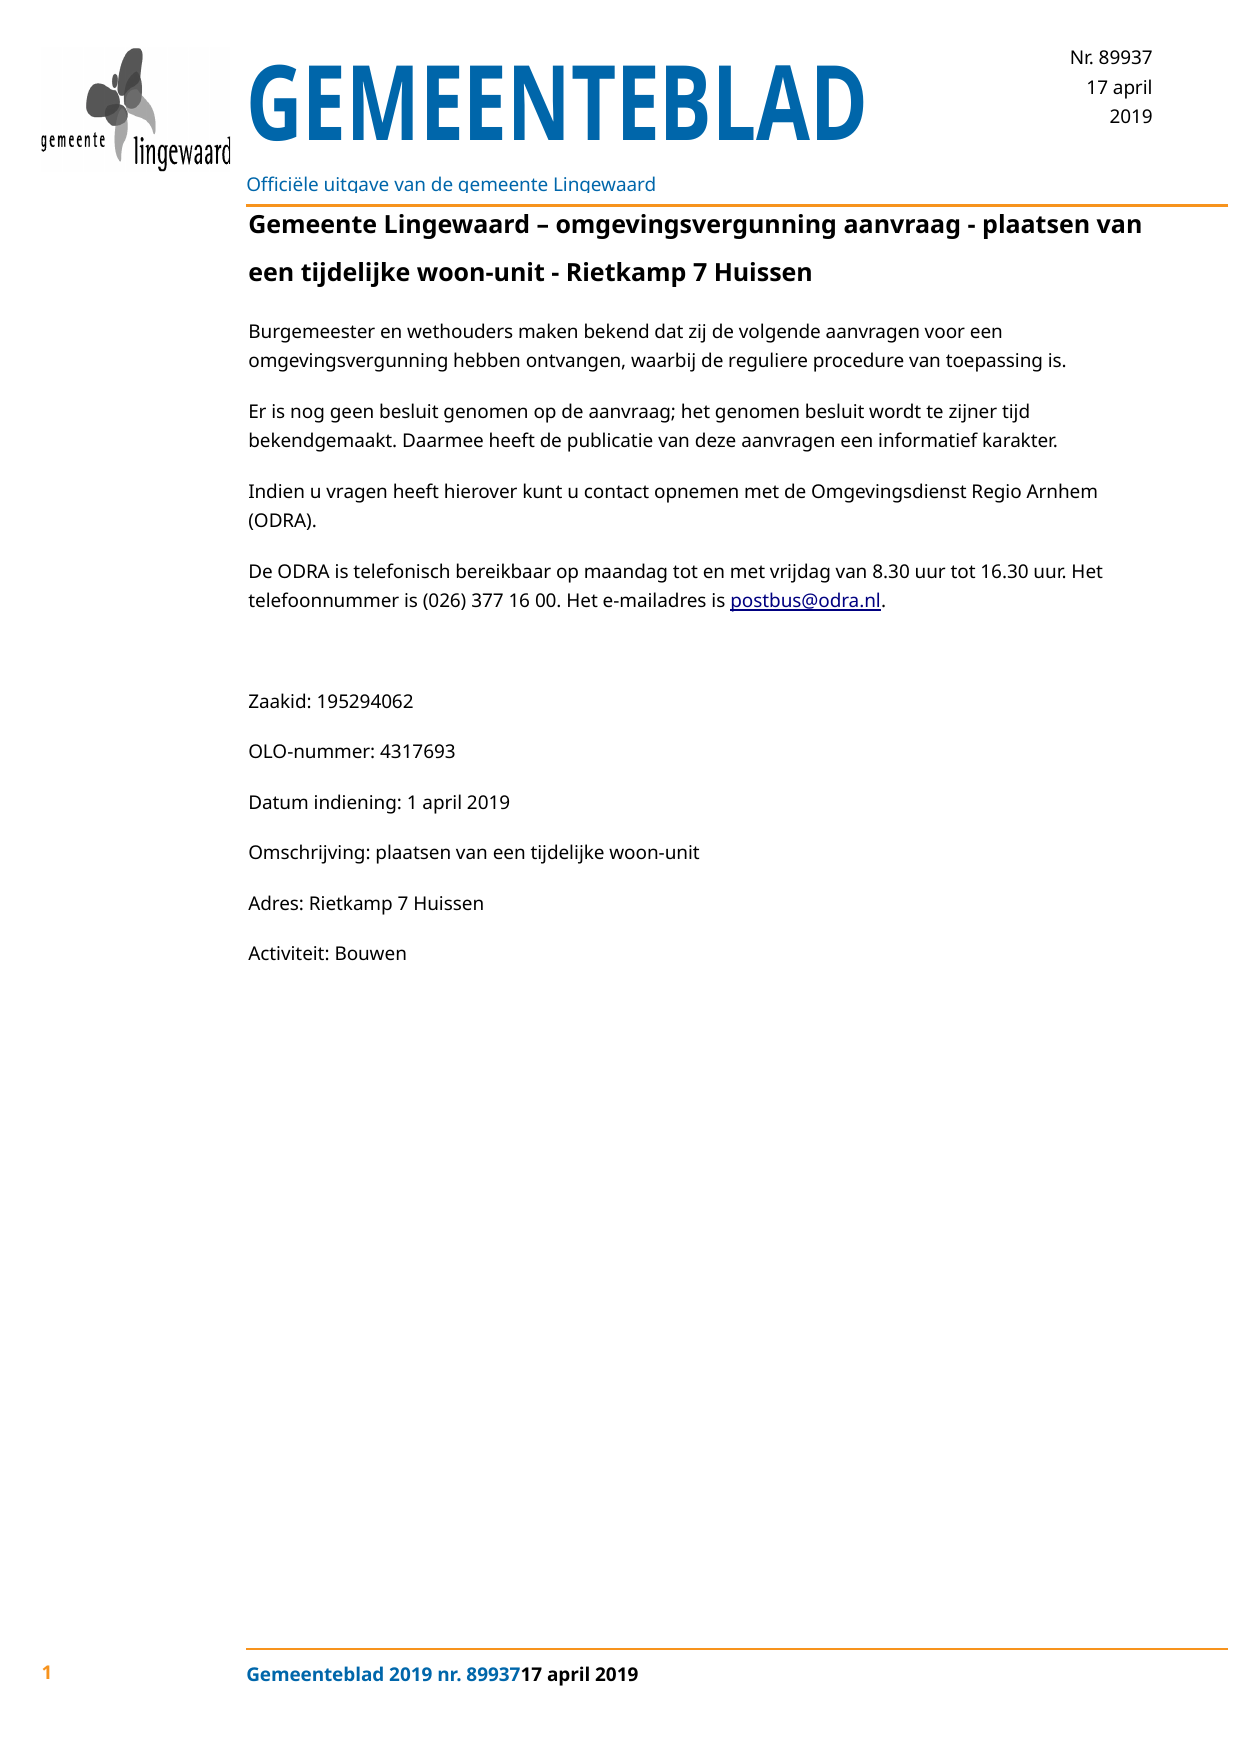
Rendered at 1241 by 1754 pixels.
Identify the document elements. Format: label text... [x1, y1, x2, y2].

text OLO-nummer: 4317693 [248, 739, 1152, 764]
text Datum indiening: 1 april 2019 [248, 789, 1152, 815]
text De ODRA is telefonisch bereikbaar op maandag tot en met vrijdag van 8.30 uur tot 16.30 uur. Het telefoonnummer is (026) 377 16 00. Het e-mailadres is postbus@odra.nl. [248, 558, 1152, 613]
text Indien u vragen heeft hierover kunt u contact opnemen met de Omgevingsdienst Regio Arnhem (ODRA). [248, 478, 1152, 533]
text Omschrijving: plaatsen van een tijdelijke woon-unit [248, 839, 1152, 865]
picture [41, 47, 231, 172]
text Adres: Rietkamp 7 Huissen [248, 890, 1152, 916]
text Activiteit: Bouwen [248, 940, 1152, 966]
text Burgemeester en wethouders maken bekend dat zij de volgende aanvragen voor een omgevingsvergunning hebben ontvangen, waarbij de reguliere procedure van toepassing is. [248, 318, 1152, 373]
text Er is nog geen besluit genomen op de aanvraag; het genomen besluit wordt te zijner tijd bekendgemaakt. Daarmee heeft de publicatie van deze aanvragen een informatief karakter. [248, 398, 1152, 453]
text Gemeente Lingewaard – omgevingsvergunning aanvraag - plaatsen van een tijdelijke woon-unit - Rietkamp 7 Huissen [248, 207, 1152, 288]
text Zaakid: 195294062 [248, 688, 1152, 714]
